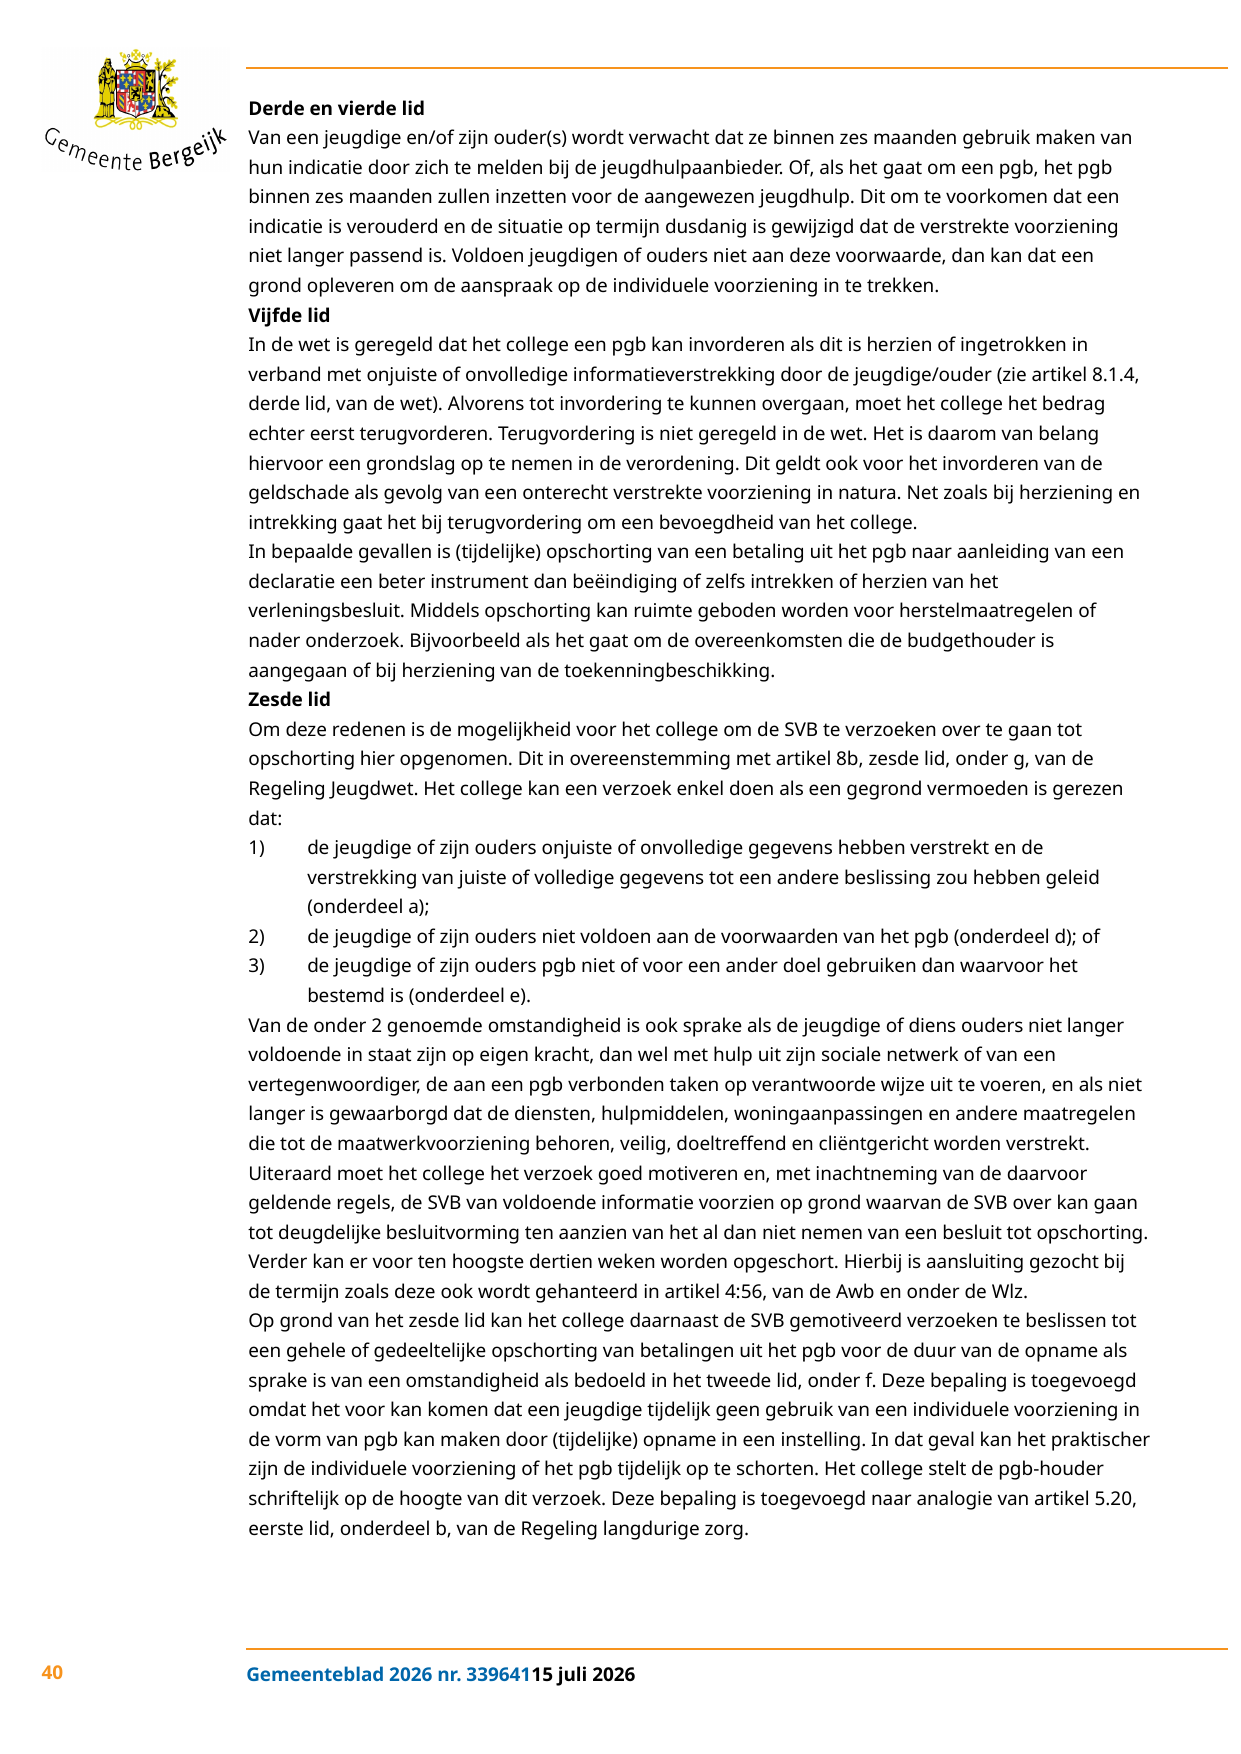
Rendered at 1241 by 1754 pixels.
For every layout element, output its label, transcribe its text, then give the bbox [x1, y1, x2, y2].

text Van de onder 2 genoemde omstandigheid is ook sprake als de jeugdige of diens ouders niet langer voldoende in staat zijn op eigen kracht, dan wel met hulp uit zijn sociale netwerk of van een vertegenwoordiger, de aan een pgb verbonden taken op verantwoorde wijze uit te voeren, en als niet langer is gewaarborgd dat de diensten, hulpmiddelen, woningaanpassingen en andere maatregelen die tot de maatwerkvoorziening behoren, veilig, doeltreffend en cliëntgericht worden verstrekt. [248, 1012, 1152, 1156]
text Om deze redenen is de mogelijkheid voor het college om de SVB te verzoeken over te gaan tot opschorting hier opgenomen. Dit in overeenstemming met artikel 8b, zesde lid, onder g, van de Regeling Jeugdwet. Het college kan een verzoek enkel doen als een gegrond vermoeden is gerezen dat: [248, 716, 1152, 831]
text Vijfde lid [248, 302, 1152, 328]
text Op grond van het zesde lid kan het college daarnaast de SVB gemotiveerd verzoeken te beslissen tot een gehele of gedeeltelijke opschorting van betalingen uit het pgb voor de duur van de opname als sprake is van een omstandigheid als bedoeld in het tweede lid, onder f. Deze bepaling is toegevoegd omdat het voor kan komen dat een jeugdige tijdelijk geen gebruik van een individuele voorziening in de vorm van pgb kan maken door (tijdelijke) opname in een instelling. In dat geval kan het praktischer zijn de individuele voorziening of het pgb tijdelijk op te schorten. Het college stelt de pgb-houder schriftelijk op de hoogte van dit verzoek. Deze bepaling is toegevoegd naar analogie van artikel 5.20, eerste lid, onderdeel b, van de Regeling langdurige zorg. [248, 1308, 1152, 1541]
text Zesde lid [248, 686, 1152, 712]
text In bepaalde gevallen is (tijdelijke) opschorting van een betaling uit het pgb naar aanleiding van een declaratie een beter instrument dan beëindiging of zelfs intrekken of herzien van het verleningsbesluit. Middels opschorting kan ruimte geboden worden voor herstelmaatregelen of nader onderzoek. Bijvoorbeeld als het gaat om de overeenkomsten die de budgethouder is aangegaan of bij herziening van de toekenningbeschikking. [248, 538, 1152, 683]
picture [41, 47, 231, 172]
list de jeugdige of zijn ouders pgb niet of voor een ander doel gebruiken dan waarvoor het bestemd is (onderdeel e). [248, 953, 1152, 1008]
text In de wet is geregeld dat het college een pgb kan invorderen als dit is herzien of ingetrokken in verband met onjuiste of onvolledige informatieverstrekking door de jeugdige/ouder (zie artikel 8.1.4, derde lid, van de wet). Alvorens tot invordering te kunnen overgaan, moet het college het bedrag echter eerst terugvorderen. Terugvordering is niet geregeld in de wet. Het is daarom van belang hiervoor een grondslag op te nemen in de verordening. Dit geldt ook voor het invorderen van de geldschade als gevolg van een onterecht verstrekte voorziening in natura. Net zoals bij herziening en intrekking gaat het bij terugvordering om een bevoegdheid van het college. [248, 331, 1152, 535]
list de jeugdige of zijn ouders onjuiste of onvolledige gegevens hebben verstrekt en de verstrekking van juiste of volledige gegevens tot een andere beslissing zou hebben geleid (onderdeel a); [248, 834, 1152, 919]
list de jeugdige of zijn ouders niet voldoen aan de voorwaarden van het pgb (onderdeel d); of [248, 923, 1152, 949]
text Uiteraard moet het college het verzoek goed motiveren en, met inachtneming van de daarvoor geldende regels, de SVB van voldoende informatie voorzien op grond waarvan de SVB over kan gaan tot deugdelijke besluitvorming ten aanzien van het al dan niet nemen van een besluit tot opschorting. Verder kan er voor ten hoogste dertien weken worden opgeschort. Hierbij is aansluiting gezocht bij de termijn zoals deze ook wordt gehanteerd in artikel 4:56, van de Awb en onder de Wlz. [248, 1160, 1152, 1304]
text Derde en vierde lid [248, 95, 1152, 121]
text Van een jeugdige en/of zijn ouder(s) wordt verwacht dat ze binnen zes maanden gebruik maken van hun indicatie door zich te melden bij de jeugdhulpaanbieder. Of, als het gaat om een pgb, het pgb binnen zes maanden zullen inzetten voor de aangewezen jeugdhulp. Dit om te voorkomen dat een indicatie is verouderd en de situatie op termijn dusdanig is gewijzigd dat de verstrekte voorziening niet langer passend is. Voldoen jeugdigen of ouders niet aan deze voorwaarde, dan kan dat een grond opleveren om de aanspraak op de individuele voorziening in te trekken. [248, 124, 1152, 298]
